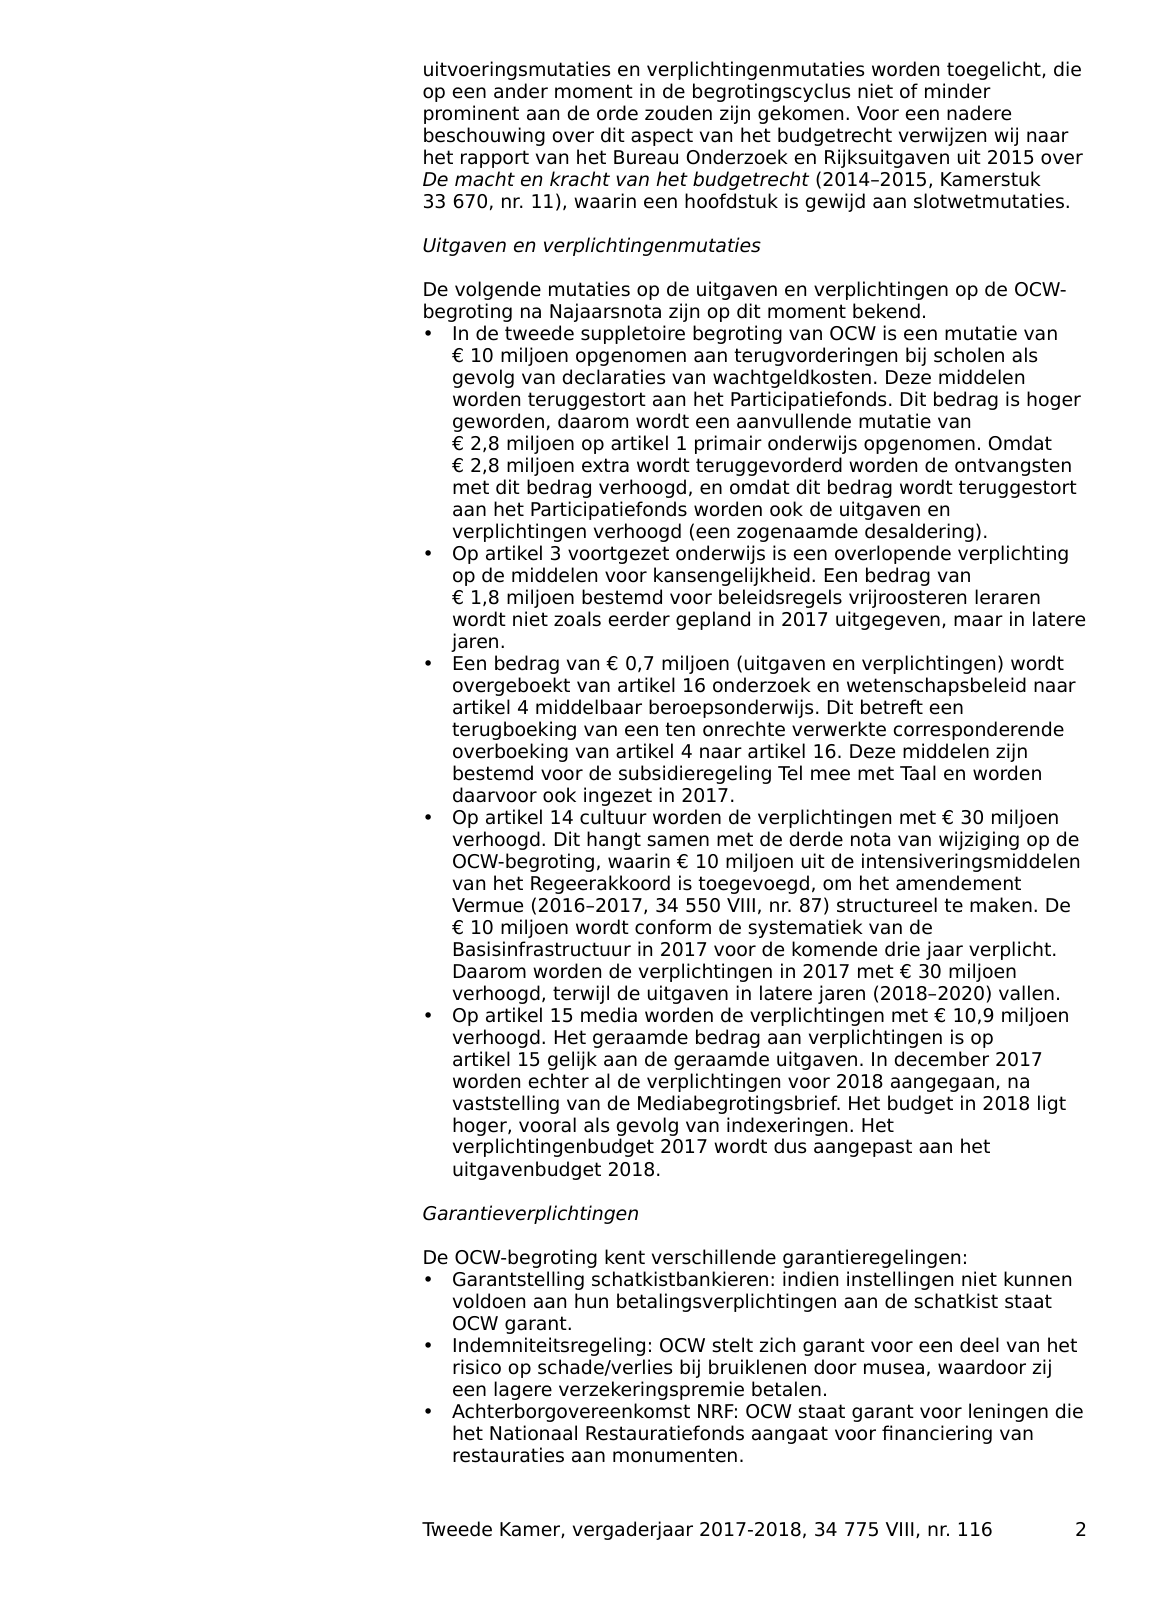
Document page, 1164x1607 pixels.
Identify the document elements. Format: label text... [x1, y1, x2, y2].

text • In de tweede suppletoire begroting van OCW is een mutatie van € 10 miljoen opgenomen aan terugvorderingen bij scholen als gevolg van declaraties van wachtgeldkosten. Deze middelen worden teruggestort aan het Participatiefonds. Dit bedrag is hoger geworden, daarom wordt een aanvullende mutatie van € 2,8 miljoen op artikel 1 primair onderwijs opgenomen. Omdat € 2,8 miljoen extra wordt teruggevorderd worden de ontvangsten met dit bedrag verhoogd, en omdat dit bedrag wordt teruggestort aan het Participatiefonds worden ook de uitgaven en verplichtingen verhoogd (een zogenaamde desaldering). [422, 323, 1087, 543]
text De OCW-begroting kent verschillende garantieregelingen: [422, 1247, 1087, 1269]
subtitle Garantieverplichtingen [422, 1203, 1087, 1224]
text • Garantstelling schatkistbankieren: indien instellingen niet kunnen voldoen aan hun betalingsverplichtingen aan de schatkist staat OCW garant. [422, 1269, 1087, 1335]
text • Op artikel 3 voortgezet onderwijs is een overlopende verplichting op de middelen voor kansengelijkheid. Een bedrag van € 1,8 miljoen bestemd voor beleidsregels vrijroosteren leraren wordt niet zoals eerder gepland in 2017 uitgegeven, maar in latere jaren. [422, 543, 1087, 653]
text • Een bedrag van € 0,7 miljoen (uitgaven en verplichtingen) wordt overgeboekt van artikel 16 onderzoek en wetenschapsbeleid naar artikel 4 middelbaar beroepsonderwijs. Dit betreft een terugboeking van een ten onrechte verwerkte corresponderende overboeking van artikel 4 naar artikel 16. Deze middelen zijn bestemd voor de subsidieregeling Tel mee met Taal en worden daarvoor ook ingezet in 2017. [422, 653, 1087, 807]
text • Op artikel 14 cultuur worden de verplichtingen met € 30 miljoen verhoogd. Dit hangt samen met de derde nota van wijziging op de OCW-begroting, waarin € 10 miljoen uit de intensiveringsmiddelen van het Regeerakkoord is toegevoegd, om het amendement Vermue (2016–2017, 34 550 VIII, nr. 87) structureel te maken. De € 10 miljoen wordt conform de systematiek van de Basisinfrastructuur in 2017 voor de komende drie jaar verplicht. Daarom worden de verplichtingen in 2017 met € 30 miljoen verhoogd, terwijl de uitgaven in latere jaren (2018–2020) vallen. [422, 807, 1087, 1004]
subtitle Uitgaven en verplichtingenmutaties [422, 235, 1087, 257]
text • Op artikel 15 media worden de verplichtingen met € 10,9 miljoen verhoogd. Het geraamde bedrag aan verplichtingen is op artikel 15 gelijk aan de geraamde uitgaven. In december 2017 worden echter al de verplichtingen voor 2018 aangegaan, na vaststelling van de Mediabegrotingsbrief. Het budget in 2018 ligt hoger, vooral als gevolg van indexeringen. Het verplichtingenbudget 2017 wordt dus aangepast aan het uitgavenbudget 2018. [422, 1004, 1087, 1180]
text • Indemniteitsregeling: OCW stelt zich garant voor een deel van het risico op schade/verlies bij bruiklenen door musea, waardoor zij een lagere verzekeringspremie betalen. [422, 1335, 1087, 1401]
text De volgende mutaties op de uitgaven en verplichtingen op de OCW-begroting na Najaarsnota zijn op dit moment bekend. [422, 279, 1087, 323]
text uitvoeringsmutaties en verplichtingenmutaties worden toegelicht, die op een ander moment in de begrotingscyclus niet of minder prominent aan de orde zouden zijn gekomen. Voor een nadere beschouwing over dit aspect van het budgetrecht verwijzen wij naar het rapport van het Bureau Onderzoek en Rijksuitgaven uit 2015 over De macht en kracht van het budgetrecht (2014–2015, Kamerstuk 33 670, nr. 11), waarin een hoofdstuk is gewijd aan slotwetmutaties. [422, 59, 1087, 213]
text • Achterborgovereenkomst NRF: OCW staat garant voor leningen die het Nationaal Restauratiefonds aangaat voor financiering van restauraties aan monumenten. [422, 1401, 1087, 1467]
